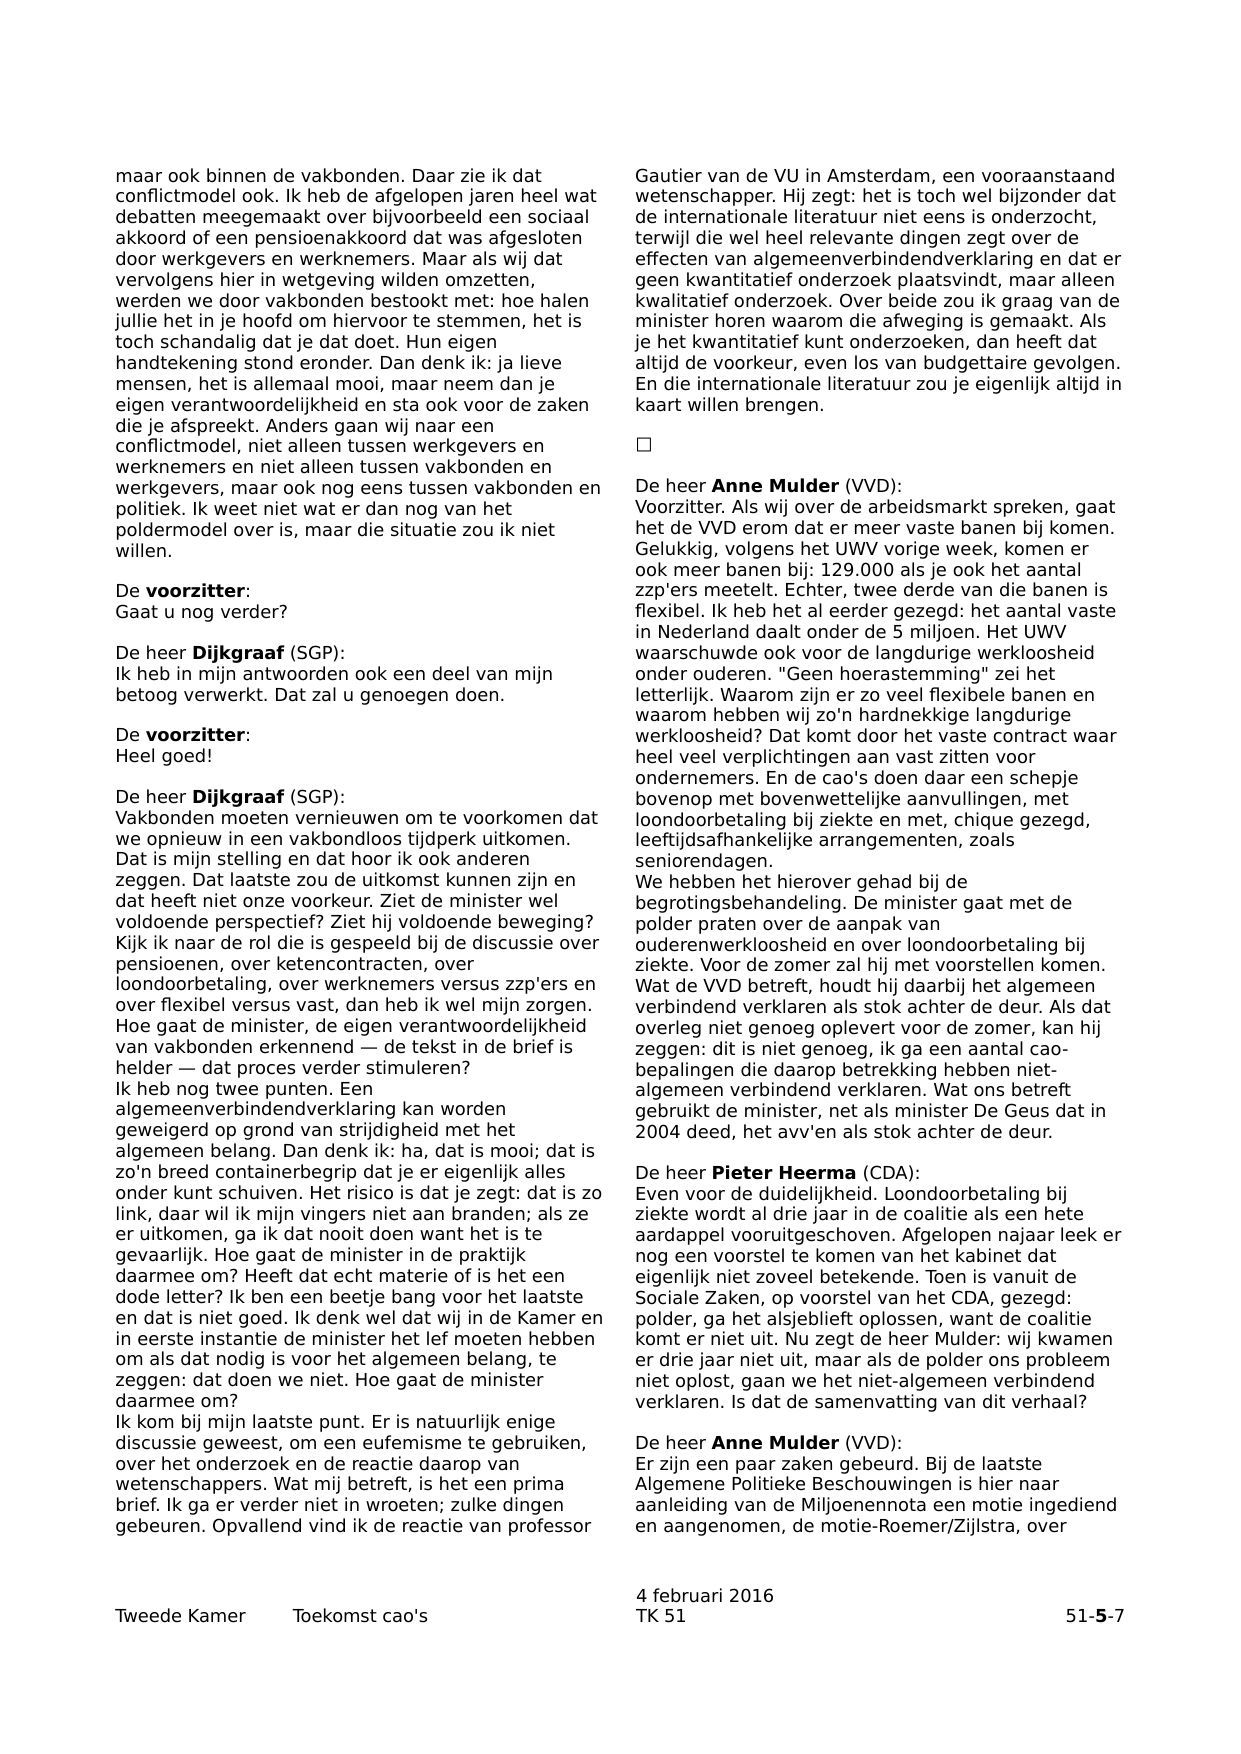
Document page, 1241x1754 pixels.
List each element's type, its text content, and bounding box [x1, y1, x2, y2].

text De heer Anne Mulder (VVD): [635, 1432, 1125, 1453]
text De heer Anne Mulder (VVD): [635, 476, 1125, 497]
text Ik heb nog twee punten. Een algemeenverbindendverklaring kan worden geweigerd op grond van strijdigheid met het algemeen belang. Dan denk ik: ha, dat is mooi; dat is zo'n breed containerbegrip dat je er eigenlijk alles onder kunt schuiven. Het risico is dat je zegt: dat is zo link, daar wil ik mijn vingers niet aan branden; als ze er uitkomen, ga ik dat nooit doen want het is te gevaarlijk. Hoe gaat de minister in de praktijk daarmee om? Heeft dat echt materie of is het een dode letter? Ik ben een beetje bang voor het laatste en dat is niet goed. Ik denk wel dat wij in de Kamer en in eerste instantie de minister het lef moeten hebben om als dat nodig is voor het algemeen belang, te zeggen: dat doen we niet. Hoe gaat de minister daarmee om? [115, 1078, 605, 1412]
text maar ook binnen de vakbonden. Daar zie ik dat conflictmodel ook. Ik heb de afgelopen jaren heel wat debatten meegemaakt over bijvoorbeeld een sociaal akkoord of een pensioenakkoord dat was afgesloten door werkgevers en werknemers. Maar als wij dat vervolgens hier in wetgeving wilden omzetten, werden we door vakbonden bestookt met: hoe halen jullie het in je hoofd om hiervoor te stemmen, het is toch schandalig dat je dat doet. Hun eigen handtekening stond eronder. Dan denk ik: ja lieve mensen, het is allemaal mooi, maar neem dan je eigen verantwoordelijkheid en sta ook voor de zaken die je afspreekt. Anders gaan wij naar een conflictmodel, niet alleen tussen werkgevers en werknemers en niet alleen tussen vakbonden en werkgevers, maar ook nog eens tussen vakbonden en politiek. Ik weet niet wat er dan nog van het poldermodel over is, maar die situatie zou ik niet willen. [115, 165, 605, 561]
text Gaat u nog verder? [115, 602, 605, 623]
text Ik kom bij mijn laatste punt. Er is natuurlijk enige discussie geweest, om een eufemisme te gebruiken, over het onderzoek en de reactie daarop van wetenschappers. Wat mij betreft, is het een prima brief. Ik ga er verder niet in wroeten; zulke dingen gebeuren. Opvallend vind ik de reactie van professor [115, 1412, 605, 1537]
text Vakbonden moeten vernieuwen om te voorkomen dat we opnieuw in een vakbondloos tijdperk uitkomen. Dat is mijn stelling en dat hoor ik ook anderen zeggen. Dat laatste zou de uitkomst kunnen zijn en dat heeft niet onze voorkeur. Ziet de minister wel voldoende perspectief? Ziet hij voldoende beweging? Kijk ik naar de rol die is gespeeld bij de discussie over pensioenen, over ketencontracten, over loondoorbetaling, over werknemers versus zzp'ers en over flexibel versus vast, dan heb ik wel mijn zorgen. Hoe gaat de minister, de eigen verantwoordelijkheid van vakbonden erkennend — de tekst in de brief is helder — dat proces verder stimuleren? [115, 807, 605, 1078]
text Voorzitter. Als wij over de arbeidsmarkt spreken, gaat het de VVD erom dat er meer vaste banen bij komen. Gelukkig, volgens het UWV vorige week, komen er ook meer banen bij: 129.000 als je ook het aantal zzp'ers meetelt. Echter, twee derde van die banen is flexibel. Ik heb het al eerder gezegd: het aantal vaste in Nederland daalt onder de 5 miljoen. Het UWV waarschuwde ook voor de langdurige werkloosheid onder ouderen. "Geen hoerastemming" zei het letterlijk. Waarom zijn er zo veel flexibele banen en waarom hebben wij zo'n hardnekkige langdurige werkloosheid? Dat komt door het vaste contract waar heel veel verplichtingen aan vast zitten voor ondernemers. En de cao's doen daar een schepje bovenop met bovenwettelijke aanvullingen, met loondoorbetaling bij ziekte en met, chique gezegd, leeftijdsafhankelijke arrangementen, zoals seniorendagen. [635, 497, 1125, 872]
text De voorzitter: [115, 725, 605, 746]
text ⬜ [635, 435, 1125, 456]
text Gautier van de VU in Amsterdam, een vooraanstaand wetenschapper. Hij zegt: het is toch wel bijzonder dat de internationale literatuur niet eens is onderzocht, terwijl die wel heel relevante dingen zegt over de effecten van algemeenverbindendverklaring en dat er geen kwantitatief onderzoek plaatsvindt, maar alleen kwalitatief onderzoek. Over beide zou ik graag van de minister horen waarom die afweging is gemaakt. Als je het kwantitatief kunt onderzoeken, dan heeft dat altijd de voorkeur, even los van budgettaire gevolgen. En die internationale literatuur zou je eigenlijk altijd in kaart willen brengen. [635, 165, 1125, 415]
text Heel goed! [115, 746, 605, 767]
text Ik heb in mijn antwoorden ook een deel van mijn betoog verwerkt. Dat zal u genoegen doen. [115, 663, 605, 705]
text We hebben het hierover gehad bij de begrotingsbehandeling. De minister gaat met de polder praten over de aanpak van ouderenwerkloosheid en over loondoorbetaling bij ziekte. Voor de zomer zal hij met voorstellen komen. Wat de VVD betreft, houdt hij daarbij het algemeen verbindend verklaren als stok achter de deur. Als dat overleg niet genoeg oplevert voor de zomer, kan hij zeggen: dit is niet genoeg, ik ga een aantal cao-bepalingen die daarop betrekking hebben niet-algemeen verbindend verklaren. Wat ons betreft gebruikt de minister, net als minister De Geus dat in 2004 deed, het avv'en als stok achter de deur. [635, 872, 1125, 1143]
text De voorzitter: [115, 581, 605, 602]
text De heer Pieter Heerma (CDA): [635, 1163, 1125, 1183]
text Er zijn een paar zaken gebeurd. Bij de laatste Algemene Politieke Beschouwingen is hier naar aanleiding van de Miljoenennota een motie ingediend en aangenomen, de motie-Roemer/Zijlstra, over [635, 1453, 1125, 1537]
text De heer Dijkgraaf (SGP): [115, 787, 605, 807]
text Even voor de duidelijkheid. Loondoorbetaling bij ziekte wordt al drie jaar in de coalitie als een hete aardappel vooruitgeschoven. Afgelopen najaar leek er nog een voorstel te komen van het kabinet dat eigenlijk niet zoveel betekende. Toen is vanuit de Sociale Zaken, op voorstel van het CDA, gezegd: polder, ga het alsjeblieft oplossen, want de coalitie komt er niet uit. Nu zegt de heer Mulder: wij kwamen er drie jaar niet uit, maar als de polder ons probleem niet oplost, gaan we het niet-algemeen verbindend verklaren. Is dat de samenvatting van dit verhaal? [635, 1183, 1125, 1412]
text De heer Dijkgraaf (SGP): [115, 643, 605, 663]
